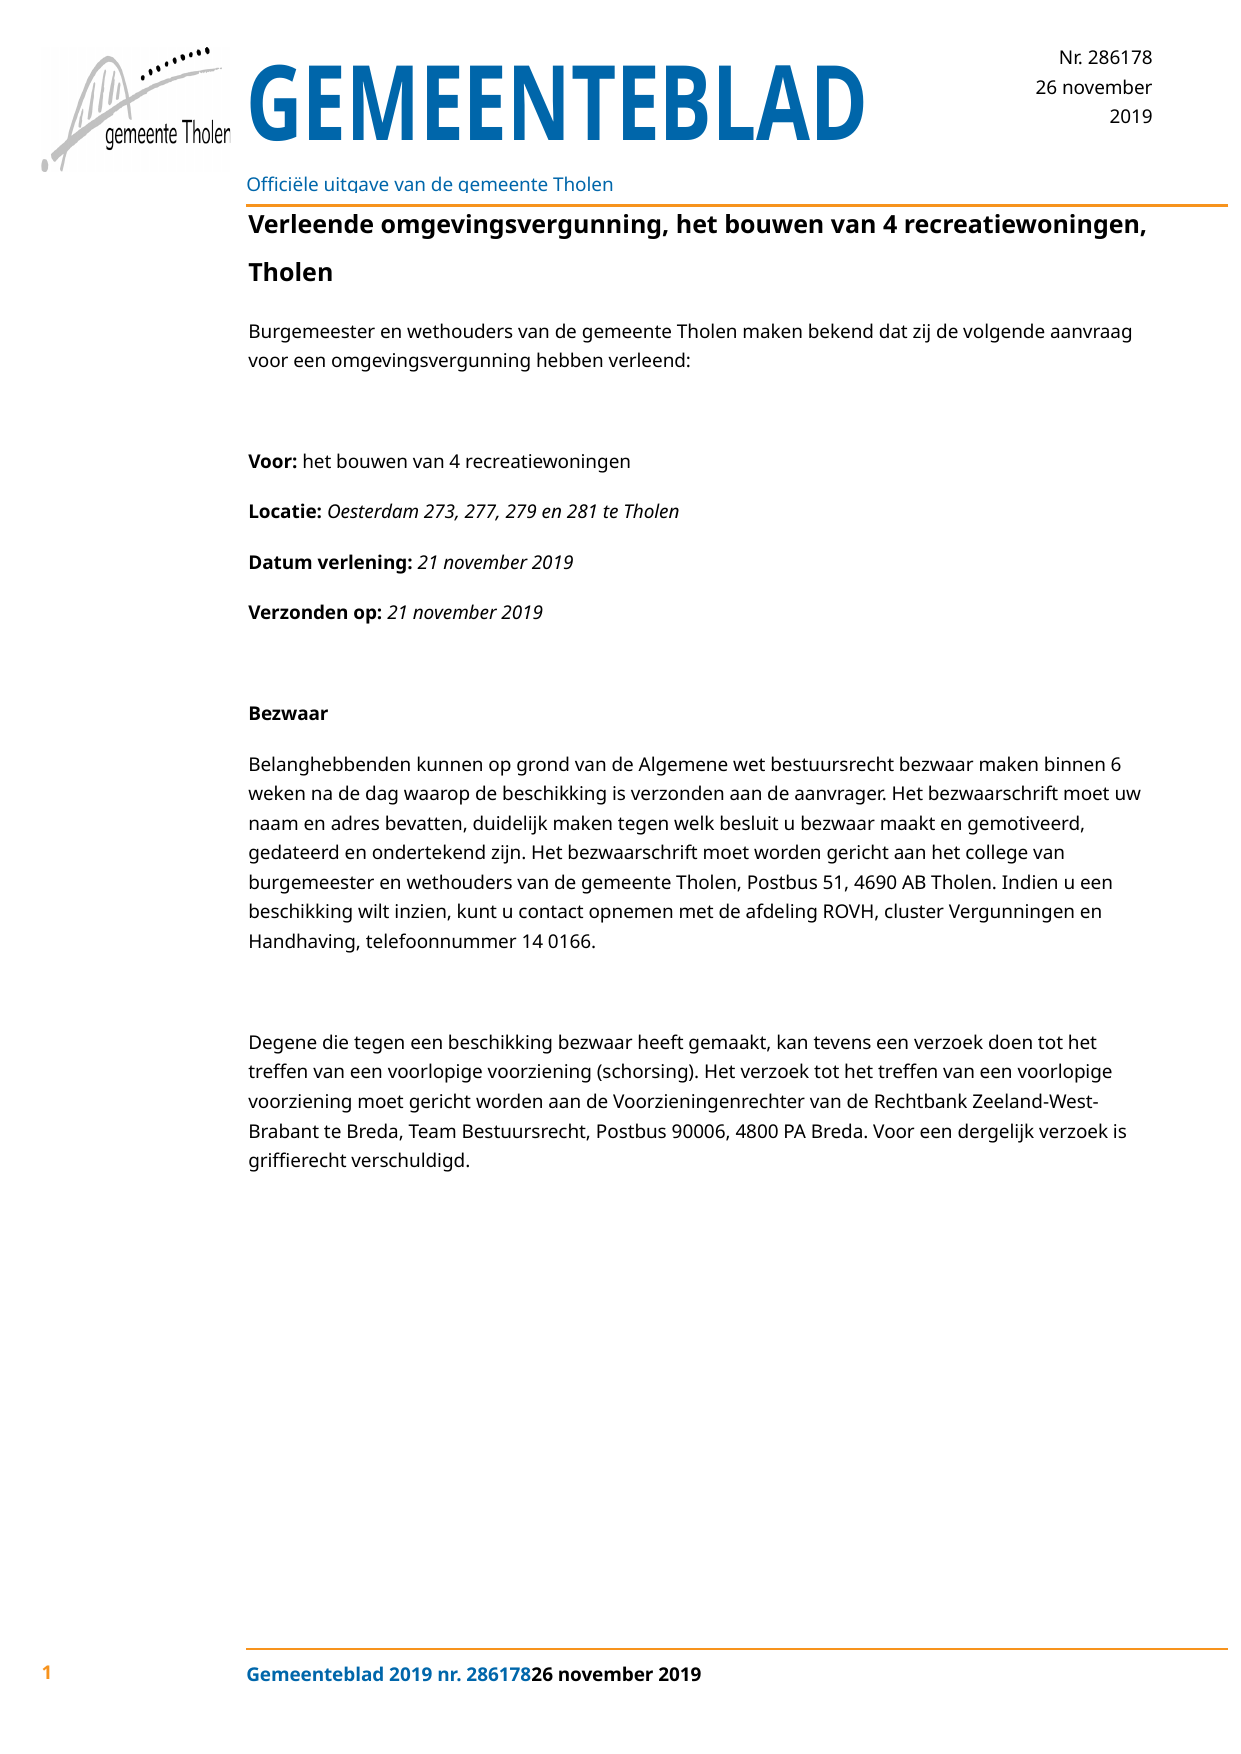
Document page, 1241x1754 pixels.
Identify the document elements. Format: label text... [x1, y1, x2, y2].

text Bezwaar [248, 700, 1152, 726]
picture [41, 47, 231, 172]
text Locatie: Oesterdam 273, 277, 279 en 281 te Tholen [248, 499, 1152, 524]
text Burgemeester en wethouders van de gemeente Tholen maken bekend dat zij de volgende aanvraag voor een omgevingsvergunning hebben verleend: [248, 318, 1152, 373]
text Voor: het bouwen van 4 recreatiewoningen [248, 448, 1152, 474]
text Verzonden op: 21 november 2019 [248, 599, 1152, 625]
text Datum verlening: 21 november 2019 [248, 549, 1152, 575]
text Degene die tegen een beschikking bezwaar heeft gemaakt, kan tevens een verzoek doen tot het treffen van een voorlopige voorziening (schorsing). Het verzoek tot het treffen van een voorlopige voorziening moet gericht worden aan de Voorzieningenrechter van de Rechtbank Zeeland-West-Brabant te Breda, Team Bestuursrecht, Postbus 90006, 4800 PA Breda. Voor een dergelijk verzoek is griffierecht verschuldigd. [248, 1029, 1152, 1173]
text Verleende omgevingsvergunning, het bouwen van 4 recreatiewoningen, Tholen [248, 207, 1152, 288]
text Belanghebbenden kunnen op grond van de Algemene wet bestuursrecht bezwaar maken binnen 6 weken na de dag waarop de beschikking is verzonden aan de aanvrager. Het bezwaarschrift moet uw naam en adres bevatten, duidelijk maken tegen welk besluit u bezwaar maakt en gemotiveerd, gedateerd en ondertekend zijn. Het bezwaarschrift moet worden gericht aan het college van burgemeester en wethouders van de gemeente Tholen, Postbus 51, 4690 AB Tholen. Indien u een beschikking wilt inzien, kunt u contact opnemen met de afdeling ROVH, cluster Vergunningen en Handhaving, telefoonnummer 14 0166. [248, 751, 1152, 954]
